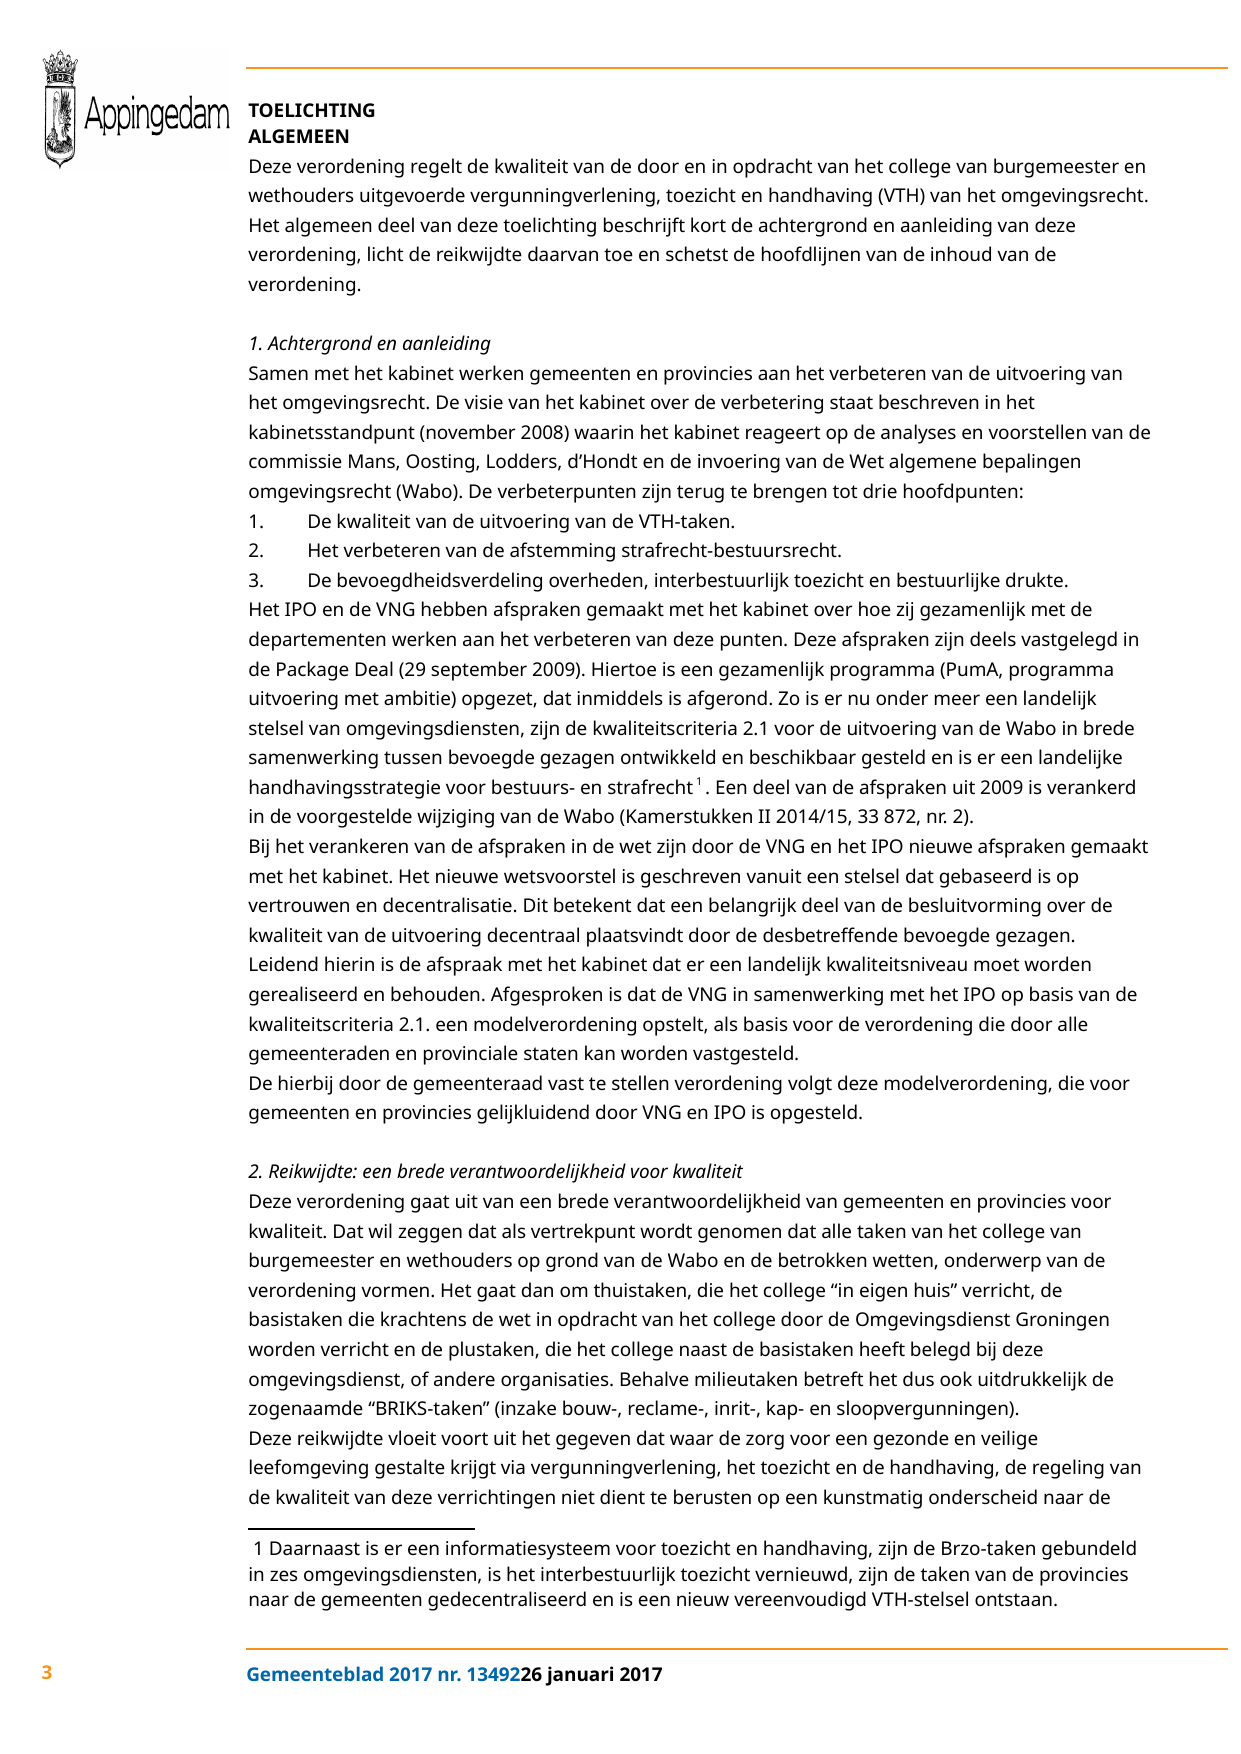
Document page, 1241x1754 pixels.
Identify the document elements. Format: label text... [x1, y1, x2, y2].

text ALGEMEEN [248, 123, 1152, 149]
text Samen met het kabinet werken gemeenten en provincies aan het verbeteren van de uitvoering van het omgevingsrecht. De visie van het kabinet over de verbetering staat beschreven in het kabinetsstandpunt (november 2008) waarin het kabinet reageert op de analyses en voorstellen van de commissie Mans, Oosting, Lodders, d’Hondt en de invoering van de Wet algemene bepalingen omgevingsrecht (Wabo). De verbeterpunten zijn terug te brengen tot drie hoofdpunten: [248, 360, 1152, 504]
text 2. Reikwijdte: een brede verantwoordelijkheid voor kwaliteit [248, 1159, 1152, 1184]
text Deze reikwijdte vloeit voort uit het gegeven dat waar de zorg voor een gezonde en veilige leefomgeving gestalte krijgt via vergunningverlening, het toezicht en de handhaving, de regeling van de kwaliteit van deze verrichtingen niet dient te berusten op een kunstmatig onderscheid naar de [248, 1425, 1152, 1510]
text TOELICHTING [248, 95, 1152, 123]
text Deze verordening regelt de kwaliteit van de door en in opdracht van het college van burgemeester en wethouders uitgevoerde vergunningverlening, toezicht en handhaving (VTH) van het omgevingsrecht. Het algemeen deel van deze toelichting beschrijft kort de achtergrond en aanleiding van deze verordening, licht de reikwijdte daarvan toe en schetst de hoofdlijnen van de inhoud van de verordening. [248, 153, 1152, 297]
text Deze verordening gaat uit van een brede verantwoordelijkheid van gemeenten en provincies voor kwaliteit. Dat wil zeggen dat als vertrekpunt wordt genomen dat alle taken van het college van burgemeester en wethouders op grond van de Wabo en de betrokken wetten, onderwerp van de verordening vormen. Het gaat dan om thuistaken, die het college “in eigen huis” verricht, de basistaken die krachtens de wet in opdracht van het college door de Omgevingsdienst Groningen worden verricht en de plustaken, die het college naast de basistaken heeft belegd bij deze omgevingsdienst, of andere organisaties. Behalve milieutaken betreft het dus ook uitdrukkelijk de zogenaamde “BRIKS-taken” (inzake bouw-, reclame-, inrit-, kap- en sloopvergunningen). [248, 1188, 1152, 1421]
list De kwaliteit van de uitvoering van de VTH-taken. [248, 508, 1152, 534]
list De bevoegdheidsverdeling overheden, interbestuurlijk toezicht en bestuurlijke drukte. [248, 567, 1152, 593]
text De hierbij door de gemeenteraad vast te stellen verordening volgt deze modelverordening, die voor gemeenten en provincies gelijkluidend door VNG en IPO is opgesteld. [248, 1070, 1152, 1125]
text Daarnaast is er een informatiesysteem voor toezicht en handhaving, zijn de Brzo-taken gebundeld in zes omgevingsdiensten, is het interbestuurlijk toezicht vernieuwd, zijn de taken van de provincies naar de gemeenten gedecentraliseerd en is een nieuw vereenvoudigd VTH-stelsel ontstaan. [248, 1535, 1152, 1612]
text Bij het verankeren van de afspraken in de wet zijn door de VNG en het IPO nieuwe afspraken gemaakt met het kabinet. Het nieuwe wetsvoorstel is geschreven vanuit een stelsel dat gebaseerd is op vertrouwen en decentralisatie. Dit betekent dat een belangrijk deel van de besluitvorming over de kwaliteit van de uitvoering decentraal plaatsvindt door de desbetreffende bevoegde gezagen. Leidend hierin is de afspraak met het kabinet dat er een landelijk kwaliteitsniveau moet worden gerealiseerd en behouden. Afgesproken is dat de VNG in samenwerking met het IPO op basis van de kwaliteitscriteria 2.1. een modelverordening opstelt, als basis voor de verordening die door alle gemeenteraden en provinciale staten kan worden vastgesteld. [248, 833, 1152, 1066]
list Het verbeteren van de afstemming strafrecht-bestuursrecht. [248, 537, 1152, 563]
picture [41, 47, 231, 172]
text 1. Achtergrond en aanleiding [248, 330, 1152, 356]
text Het IPO en de VNG hebben afspraken gemaakt met het kabinet over hoe zij gezamenlijk met de departementen werken aan het verbeteren van deze punten. Deze afspraken zijn deels vastgelegd in de Package Deal (29 september 2009). Hiertoe is een gezamenlijk programma (PumA, programma uitvoering met ambitie) opgezet, dat inmiddels is afgerond. Zo is er nu onder meer een landelijk stelsel van omgevingsdiensten, zijn de kwaliteitscriteria 2.1 voor de uitvoering van de Wabo in brede samenwerking tussen bevoegde gezagen ontwikkeld en beschikbaar gesteld en is er een landelijke handhavingsstrategie voor bestuurs- en strafrecht. Een deel van de afspraken uit 2009 is verankerd in de voorgestelde wijziging van de Wabo (Kamerstukken II 2014/15, 33 872, nr. 2). [248, 597, 1152, 829]
